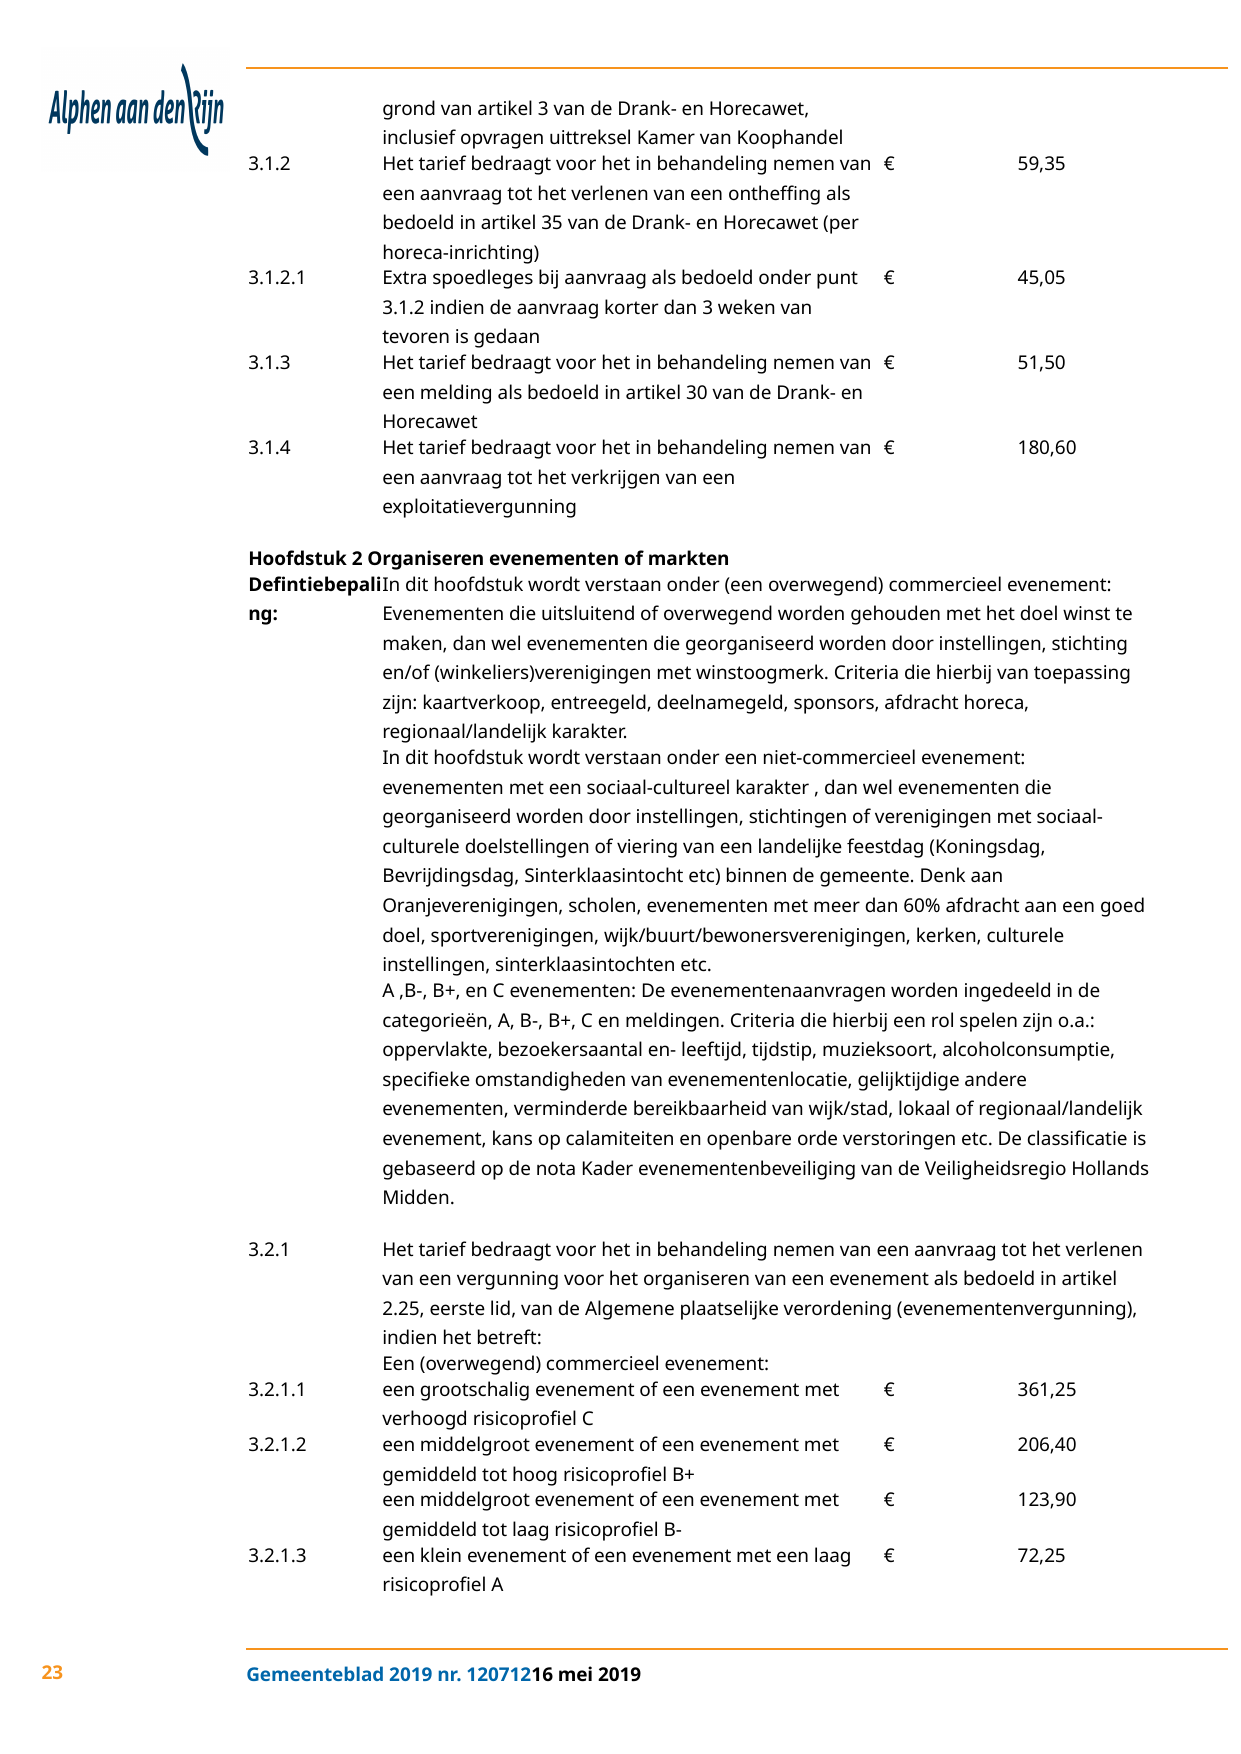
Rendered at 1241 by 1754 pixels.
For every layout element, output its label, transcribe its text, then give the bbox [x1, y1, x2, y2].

table_cell A ,B-, B+, en C evenementen: De evenementenaanvragen worden ingedeeld in de categorieën, A, B-, B+, C en meldingen. Criteria die hierbij een rol spelen zijn o.a.: oppervlakte, bezoekersaantal en- leeftijd, tijdstip, muzieksoort, alcoholconsumptie, specifieke omstandigheden van evenementenlocatie, gelijktijdige andere evenementen, verminderde bereikbaarheid van wijk/stad, lokaal of regionaal/landelijk evenement, kans op calamiteiten en openbare orde verstoringen etc. De classificatie is gebaseerd op de nota Kader evenementenbeveiliging van de Veiligheidsregio Hollands Midden. [382, 977, 1152, 1210]
table_cell 3.2.1.3 [248, 1542, 382, 1597]
table_cell Het tarief bedraagt voor het in behandeling nemen van een aanvraag tot het verkrijgen van een exploitatievergunning [382, 434, 883, 519]
table_cell 3.2.1 [248, 1236, 382, 1350]
table_cell een middelgroot evenement of een evenement met gemiddeld tot hoog risicoprofiel B+ [382, 1431, 883, 1487]
table_cell [248, 744, 382, 977]
picture [41, 47, 231, 172]
table_cell een grootschalig evenement of een evenement met verhoogd risicoprofiel C [382, 1376, 883, 1431]
table_cell € [884, 350, 1017, 434]
table_cell Een (overwegend) commercieel evenement: [382, 1350, 883, 1376]
table_cell [884, 95, 1017, 150]
table_cell [884, 1210, 1017, 1236]
table_cell 3.2.1.2 [248, 1431, 382, 1487]
table_cell 180,60 [1018, 434, 1152, 519]
table_cell [248, 519, 382, 545]
table_cell grond van artikel 3 van de Drank- en Horecawet, inclusief opvragen uittreksel Kamer van Koophandel [382, 95, 883, 150]
table_cell In dit hoofdstuk wordt verstaan onder (een overwegend) commercieel evenement: Evenementen die uitsluitend of overwegend worden gehouden met het doel winst te maken, dan wel evenementen die georganiseerd worden door instellingen, stichting en/of (winkeliers)verenigingen met winstoogmerk. Criteria die hierbij van toepassing zijn: kaartverkoop, entreegeld, deelnamegeld, sponsors, afdracht horeca, regionaal/landelijk karakter. [382, 571, 1152, 744]
table_cell 3.1.3 [248, 350, 382, 434]
table_cell 3.2.1.1 [248, 1376, 382, 1431]
table_cell [1018, 1210, 1152, 1236]
table_cell [382, 519, 883, 545]
table_cell Defintiebepaling: [248, 571, 382, 744]
table_cell 3.1.4 [248, 434, 382, 519]
table_cell 3.1.2 [248, 150, 382, 264]
table_cell 45,05 [1018, 265, 1152, 349]
table_cell 72,25 [1018, 1542, 1152, 1597]
table_cell [1018, 519, 1152, 545]
table_cell € [884, 265, 1017, 349]
table_cell [248, 1487, 382, 1542]
table_cell [248, 977, 382, 1210]
table_cell 206,40 [1018, 1431, 1152, 1487]
table_cell Het tarief bedraagt voor het in behandeling nemen van een aanvraag tot het verlenen van een vergunning voor het organiseren van een evenement als bedoeld in artikel 2.25, eerste lid, van de Algemene plaatselijke verordening (evenementenvergunning), indien het betreft: [382, 1236, 1152, 1350]
table_cell [884, 545, 1017, 571]
table_cell [248, 1350, 382, 1376]
table_cell [248, 95, 382, 150]
table_cell [884, 1350, 1017, 1376]
table_cell € [884, 1542, 1017, 1597]
table_cell € [884, 150, 1017, 264]
table_cell € [884, 1431, 1017, 1487]
table_cell een klein evenement of een evenement met een laag risicoprofiel A [382, 1542, 883, 1597]
table_cell [1018, 95, 1152, 150]
table_cell 361,25 [1018, 1376, 1152, 1431]
table_cell 123,90 [1018, 1487, 1152, 1542]
table_cell [1018, 545, 1152, 571]
table_cell [248, 1210, 382, 1236]
table_cell [382, 1210, 883, 1236]
table_cell een middelgroot evenement of een evenement met gemiddeld tot laag risicoprofiel B- [382, 1487, 883, 1542]
table_cell [1018, 1350, 1152, 1376]
table_cell € [884, 1376, 1017, 1431]
table_cell 51,50 [1018, 350, 1152, 434]
table_cell € [884, 434, 1017, 519]
table_cell Extra spoedleges bij aanvraag als bedoeld onder punt 3.1.2 indien de aanvraag korter dan 3 weken van tevoren is gedaan [382, 265, 883, 349]
table_cell In dit hoofdstuk wordt verstaan onder een niet-commercieel evenement: evenementen met een sociaal-cultureel karakter , dan wel evenementen die georganiseerd worden door instellingen, stichtingen of verenigingen met sociaal-culturele doelstellingen of viering van een landelijke feestdag (Koningsdag, Bevrijdingsdag, Sinterklaasintocht etc) binnen de gemeente. Denk aan Oranjeverenigingen, scholen, evenementen met meer dan 60% afdracht aan een goed doel, sportverenigingen, wijk/buurt/bewonersverenigingen, kerken, culturele instellingen, sinterklaasintochten etc. [382, 744, 1152, 977]
table_cell Hoofdstuk 2 Organiseren evenementen of markten [248, 545, 883, 571]
table_cell Het tarief bedraagt voor het in behandeling nemen van een melding als bedoeld in artikel 30 van de Drank- en Horecawet [382, 350, 883, 434]
table_cell [884, 519, 1017, 545]
table_cell 59,35 [1018, 150, 1152, 264]
table_cell 3.1.2.1 [248, 265, 382, 349]
table_cell € [884, 1487, 1017, 1542]
table_cell Het tarief bedraagt voor het in behandeling nemen van een aanvraag tot het verlenen van een ontheffing als bedoeld in artikel 35 van de Drank- en Horecawet (per horeca-inrichting) [382, 150, 883, 264]
